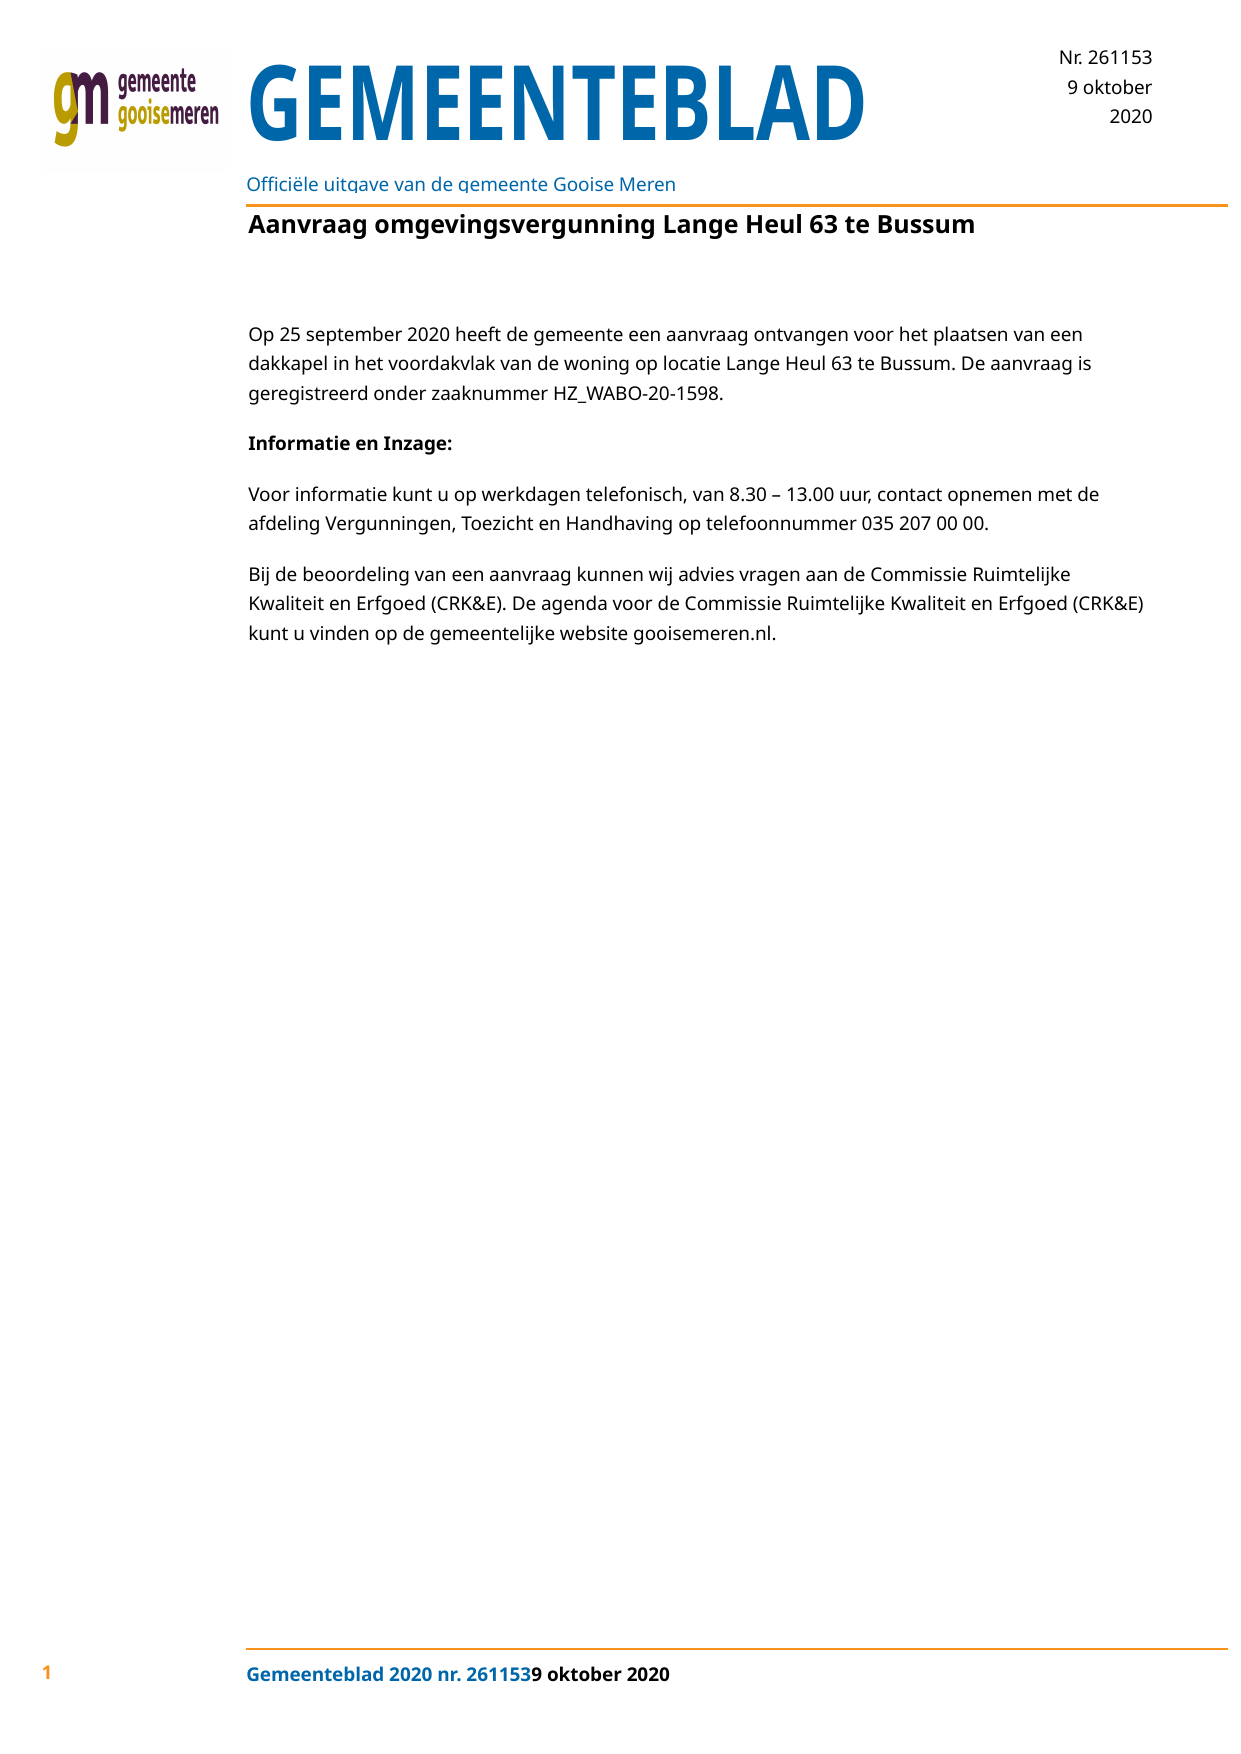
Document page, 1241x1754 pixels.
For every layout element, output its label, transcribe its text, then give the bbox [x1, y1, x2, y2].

text Bij de beoordeling van een aanvraag kunnen wij advies vragen aan de Commissie Ruimtelijke Kwaliteit en Erfgoed (CRK&E). De agenda voor de Commissie Ruimtelijke Kwaliteit en Erfgoed (CRK&E) kunt u vinden op de gemeentelijke website gooisemeren.nl. [248, 561, 1152, 646]
text Voor informatie kunt u op werkdagen telefonisch, van 8.30 – 13.00 uur, contact opnemen met de afdeling Vergunningen, Toezicht en Handhaving op telefoonnummer 035 207 00 00. [248, 481, 1152, 536]
text Aanvraag omgevingsvergunning Lange Heul 63 te Bussum [248, 207, 1152, 241]
picture [41, 47, 231, 172]
text Op 25 september 2020 heeft de gemeente een aanvraag ontvangen voor het plaatsen van een dakkapel in het voordakvlak van de woning op locatie Lange Heul 63 te Bussum. De aanvraag is geregistreerd onder zaaknummer HZ_WABO-20-1598. [248, 321, 1152, 406]
text Informatie en Inzage: [248, 430, 1152, 456]
